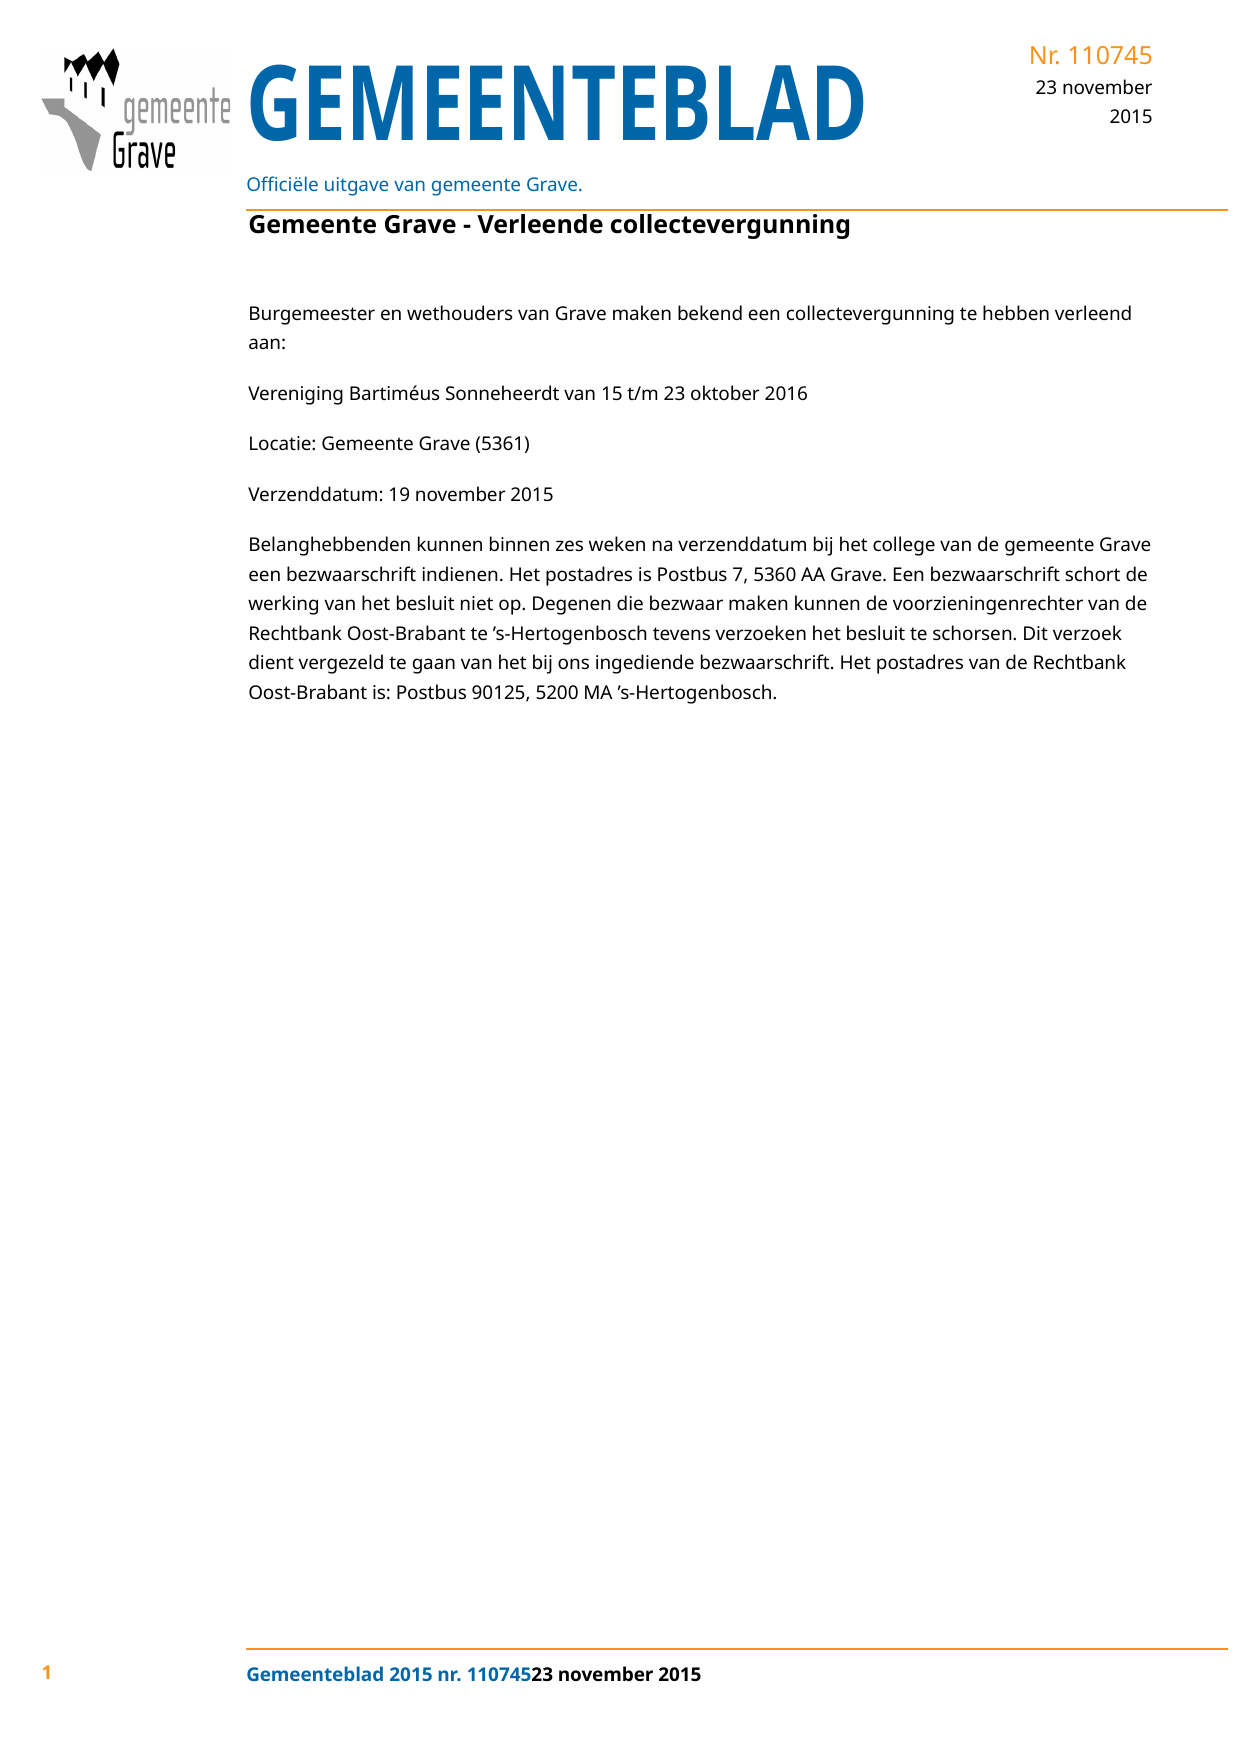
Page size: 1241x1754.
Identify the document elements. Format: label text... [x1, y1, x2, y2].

text Verzenddatum: 19 november 2015 [248, 481, 1152, 506]
text Gemeente Grave - Verleende collectevergunning [248, 211, 1152, 241]
text Belanghebbenden kunnen binnen zes weken na verzenddatum bij het college van de gemeente Grave een bezwaarschrift indienen. Het postadres is Postbus 7, 5360 AA Grave. Een bezwaarschrift schort de werking van het besluit niet op. Degenen die bezwaar maken kunnen de voorzieningenrechter van de Rechtbank Oost-Brabant te ’s-Hertogenbosch tevens verzoeken het besluit te schorsen. Dit verzoek dient vergezeld te gaan van het bij ons ingediende bezwaarschrift. Het postadres van de Rechtbank Oost-Brabant is: Postbus 90125, 5200 MA ’s-Hertogenbosch. [248, 531, 1152, 705]
text Burgemeester en wethouders van Grave maken bekend een collectevergunning te hebben verleend aan: [248, 300, 1152, 355]
text Vereniging Bartiméus Sonneheerdt van 15 t/m 23 oktober 2016 [248, 380, 1152, 406]
picture [41, 47, 231, 172]
text Locatie: Gemeente Grave (5361) [248, 430, 1152, 456]
